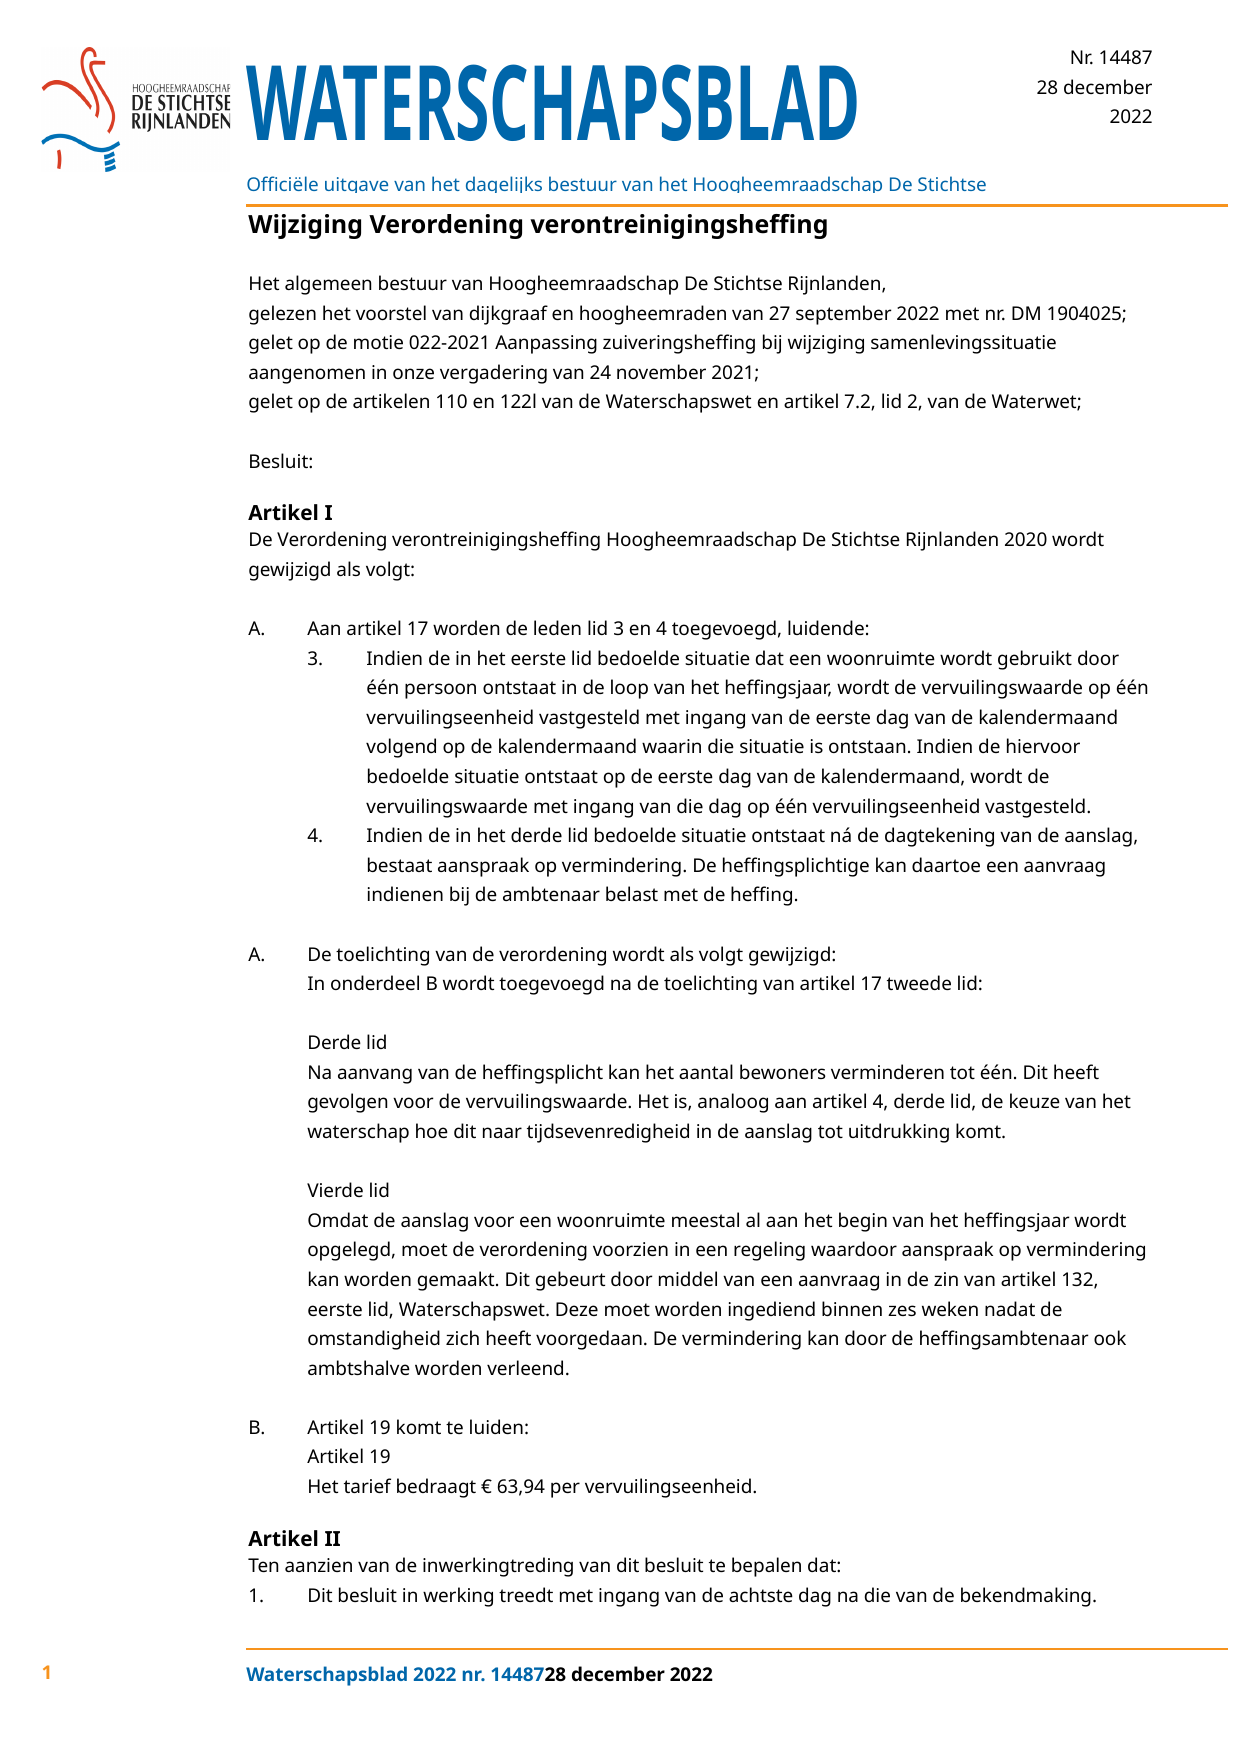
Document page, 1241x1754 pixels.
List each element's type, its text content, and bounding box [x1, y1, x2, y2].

list Vierde lid [248, 1177, 1152, 1203]
list Indien de in het derde lid bedoelde situatie ontstaat ná de dagtekening van de aanslag, bestaat aanspraak op vermindering. De heffingsplichtige kan daartoe een aanvraag indienen bij de ambtenaar belast met de heffing. [307, 822, 1152, 907]
text Besluit: [248, 448, 1152, 473]
text gelezen het voorstel van dijkgraaf en hoogheemraden van 27 september 2022 met nr. DM 1904025; [248, 300, 1152, 326]
list Aan artikel 17 worden de leden lid 3 en 4 toegevoegd, luidende: [248, 615, 1152, 641]
text gelet op de motie 022-2021 Aanpassing zuiveringsheffing bij wijziging samenlevingssituatie aangenomen in onze vergadering van 24 november 2021; [248, 329, 1152, 385]
text Artikel II [248, 1524, 1152, 1552]
picture [41, 47, 231, 172]
list De toelichting van de verordening wordt als volgt gewijzigd: [248, 941, 1152, 967]
text Artikel I [248, 498, 1152, 527]
text Wijziging Verordening verontreinigingsheffing [248, 207, 1152, 241]
list Dit besluit in werking treedt met ingang van de achtste dag na die van de bekendmaking. [248, 1582, 1152, 1607]
list Het tarief bedraagt € 63,94 per vervuilingseenheid. [248, 1473, 1152, 1499]
text Het algemeen bestuur van Hoogheemraadschap De Stichtse Rijnlanden, [248, 270, 1152, 296]
list Indien de in het eerste lid bedoelde situatie dat een woonruimte wordt gebruikt door één persoon ontstaat in de loop van het heffingsjaar, wordt de vervuilingswaarde op één vervuilingseenheid vastgesteld met ingang van de eerste dag van de kalendermaand volgend op de kalendermaand waarin die situatie is ontstaan. Indien de hiervoor bedoelde situatie ontstaat op de eerste dag van de kalendermaand, wordt de vervuilingswaarde met ingang van die dag op één vervuilingseenheid vastgesteld. [307, 645, 1152, 819]
text gelet op de artikelen 110 en 122l van de Waterschapswet en artikel 7.2, lid 2, van de Waterwet; [248, 389, 1152, 414]
list Omdat de aanslag voor een woonruimte meestal al aan het begin van het heffingsjaar wordt opgelegd, moet de verordening voorzien in een regeling waardoor aanspraak op vermindering kan worden gemaakt. Dit gebeurt door middel van een aanvraag in de zin van artikel 132, eerste lid, Waterschapswet. Deze moet worden ingediend binnen zes weken nadat de omstandigheid zich heeft voorgedaan. De vermindering kan door de heffingsambtenaar ook ambtshalve worden verleend. [248, 1207, 1152, 1381]
text Ten aanzien van de inwerkingtreding van dit besluit te bepalen dat: [248, 1552, 1152, 1578]
text De Verordening verontreinigingsheffing Hoogheemraadschap De Stichtse Rijnlanden 2020 wordt gewijzigd als volgt: [248, 527, 1152, 582]
list In onderdeel B wordt toegevoegd na de toelichting van artikel 17 tweede lid: [248, 970, 1152, 996]
list Artikel 19 [248, 1444, 1152, 1469]
list Derde lid [248, 1029, 1152, 1055]
list Na aanvang van de heffingsplicht kan het aantal bewoners verminderen tot één. Dit heeft gevolgen voor de vervuilingswaarde. Het is, analoog aan artikel 4, derde lid, de keuze van het waterschap hoe dit naar tijdsevenredigheid in de aanslag tot uitdrukking komt. [248, 1059, 1152, 1144]
list Artikel 19 komt te luiden: [248, 1414, 1152, 1440]
